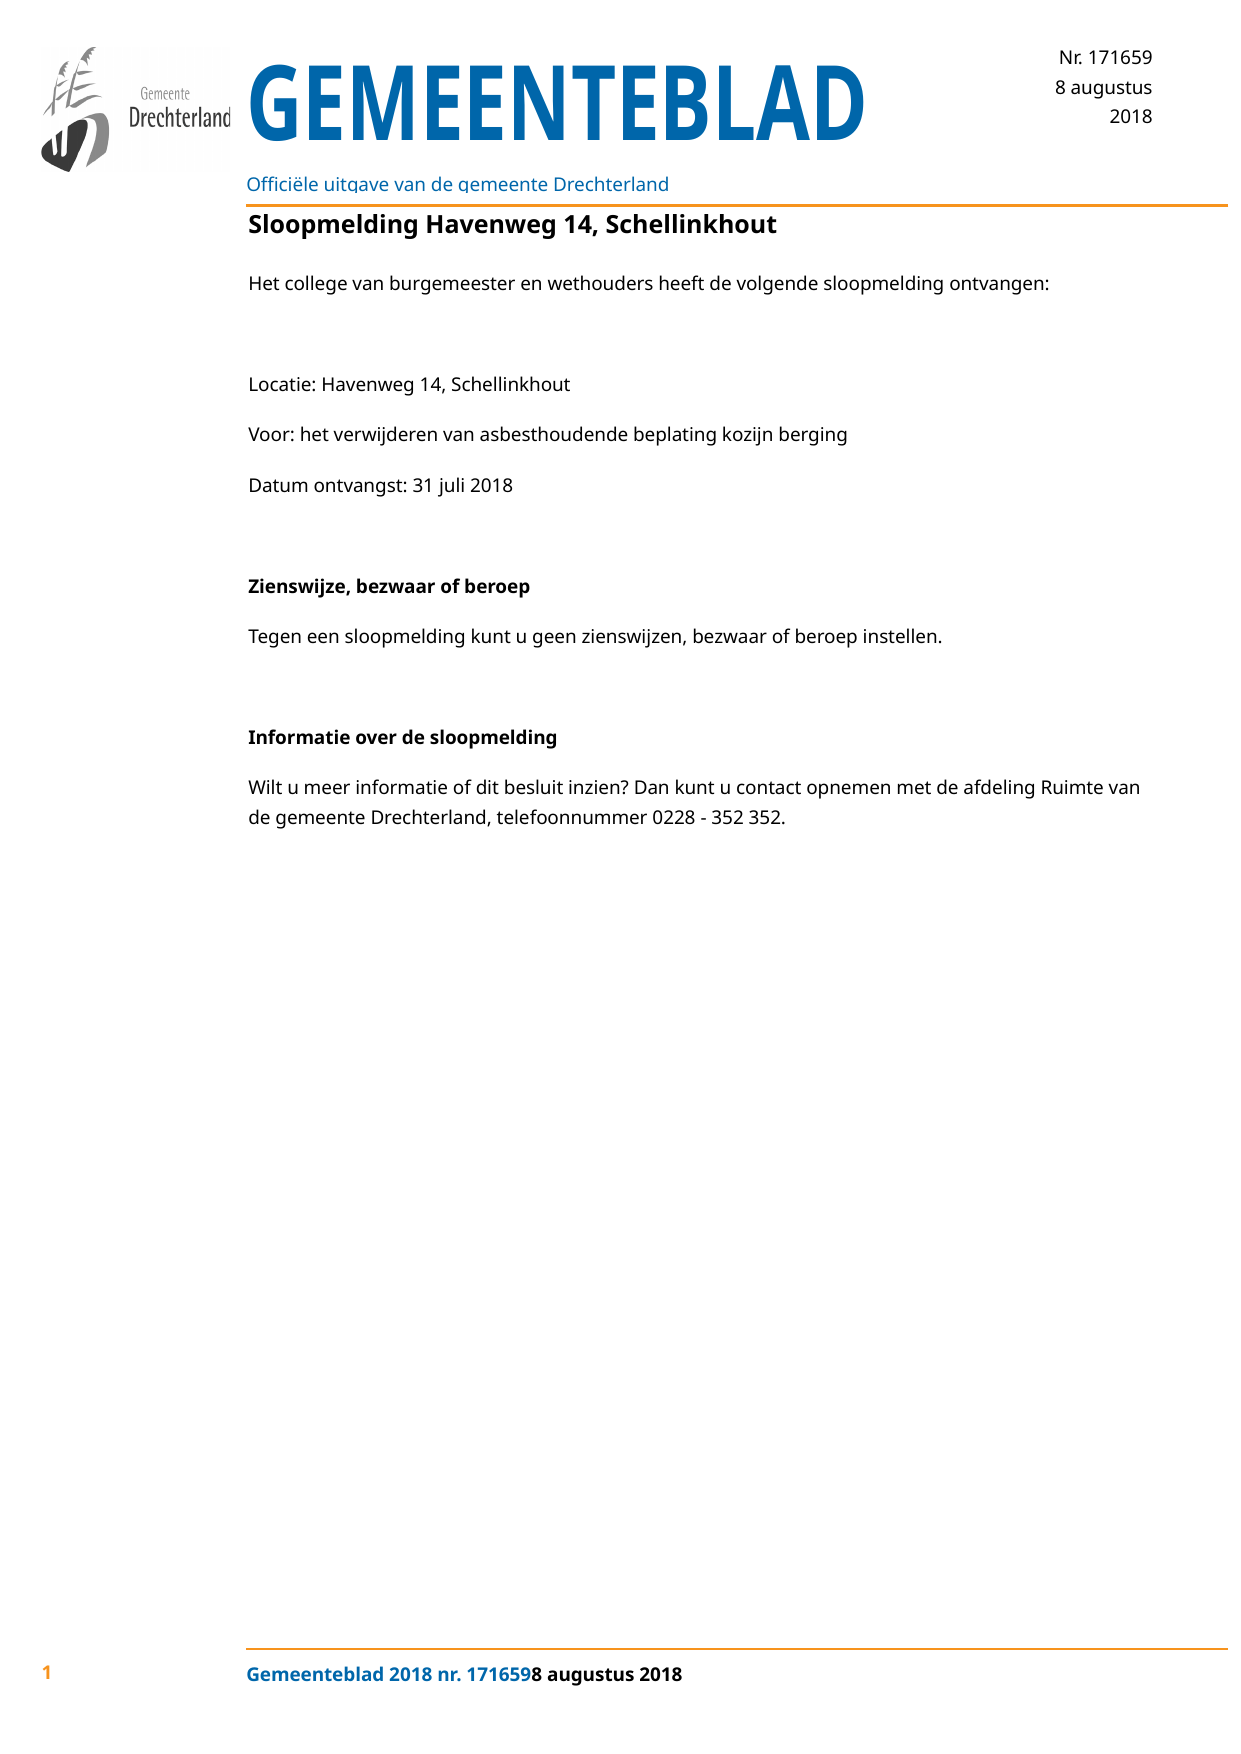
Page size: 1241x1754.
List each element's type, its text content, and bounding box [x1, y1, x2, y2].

text Zienswijze, bezwaar of beroep [248, 573, 1152, 598]
text Informatie over de sloopmelding [248, 724, 1152, 750]
text Datum ontvangst: 31 juli 2018 [248, 472, 1152, 498]
text Tegen een sloopmelding kunt u geen zienswijzen, bezwaar of beroep instellen. [248, 623, 1152, 649]
text Het college van burgemeester en wethouders heeft de volgende sloopmelding ontvangen: [248, 270, 1152, 296]
text Locatie: Havenweg 14, Schellinkhout [248, 371, 1152, 397]
text Voor: het verwijderen van asbesthoudende beplating kozijn berging [248, 422, 1152, 447]
text Sloopmelding Havenweg 14, Schellinkhout [248, 207, 1152, 241]
text Wilt u meer informatie of dit besluit inzien? Dan kunt u contact opnemen met de afdeling Ruimte van de gemeente Drechterland, telefoonnummer 0228 - 352 352. [248, 774, 1152, 830]
picture [41, 47, 231, 172]
